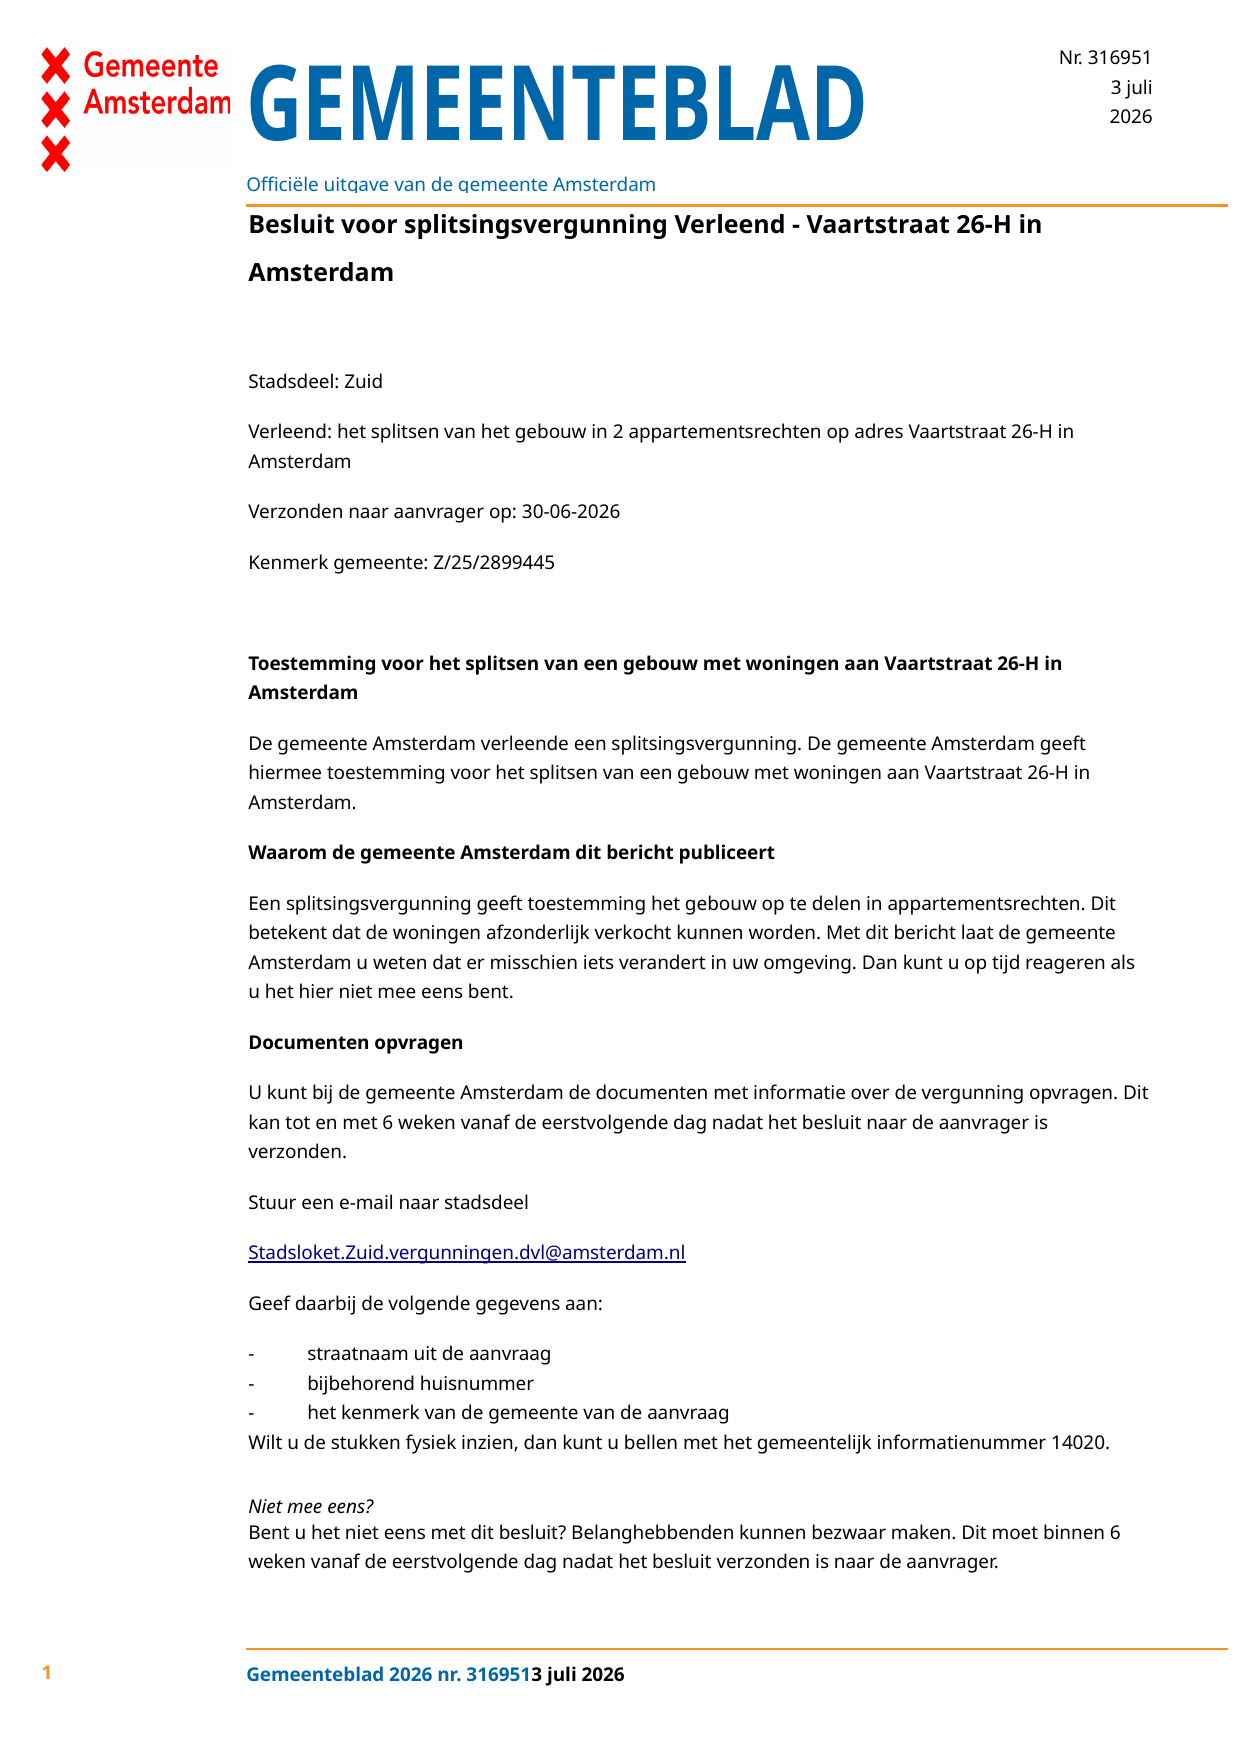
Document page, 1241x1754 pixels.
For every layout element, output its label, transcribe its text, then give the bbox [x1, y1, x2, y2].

text Verleend: het splitsen van het gebouw in 2 appartementsrechten op adres Vaartstraat 26-H in Amsterdam [248, 419, 1152, 474]
text Stadsloket.Zuid.vergunningen.dvl@amsterdam.nl [248, 1239, 1152, 1265]
text Stuur een e-mail naar stadsdeel [248, 1189, 1152, 1215]
text U kunt bij de gemeente Amsterdam de documenten met informatie over de vergunning opvragen. Dit kan tot en met 6 weken vanaf de eerstvolgende dag nadat het besluit naar de aanvrager is verzonden. [248, 1079, 1152, 1164]
text Wilt u de stukken fysiek inzien, dan kunt u bellen met het gemeentelijk informatienummer 14020. [248, 1429, 1152, 1455]
text Kenmerk gemeente: Z/25/2899445 [248, 549, 1152, 575]
text Documenten opvragen [248, 1029, 1152, 1055]
text De gemeente Amsterdam verleende een splitsingsvergunning. De gemeente Amsterdam geeft hiermee toestemming voor het splitsen van een gebouw met woningen aan Vaartstraat 26-H in Amsterdam. [248, 730, 1152, 815]
text Geef daarbij de volgende gegevens aan: [248, 1290, 1152, 1316]
list straatnaam uit de aanvraag [248, 1340, 1152, 1366]
text Verzonden naar aanvrager op: 30-06-2026 [248, 499, 1152, 524]
text Bent u het niet eens met dit besluit? Belanghebbenden kunnen bezwaar maken. Dit moet binnen 6 weken vanaf de eerstvolgende dag nadat het besluit verzonden is naar de aanvrager. [248, 1519, 1152, 1574]
text Waarom de gemeente Amsterdam dit bericht publiceert [248, 839, 1152, 865]
text Niet mee eens? [248, 1493, 1152, 1519]
text Stadsdeel: Zuid [248, 368, 1152, 394]
list het kenmerk van de gemeente van de aanvraag [248, 1399, 1152, 1425]
text Besluit voor splitsingsvergunning Verleend - Vaartstraat 26-H in Amsterdam [248, 207, 1152, 288]
picture [41, 47, 231, 172]
text Een splitsingsvergunning geeft toestemming het gebouw op te delen in appartementsrechten. Dit betekent dat de woningen afzonderlijk verkocht kunnen worden. Met dit bericht laat de gemeente Amsterdam u weten dat er misschien iets verandert in uw omgeving. Dan kunt u op tijd reageren als u het hier niet mee eens bent. [248, 890, 1152, 1004]
list bijbehorend huisnummer [248, 1370, 1152, 1396]
text Toestemming voor het splitsen van een gebouw met woningen aan Vaartstraat 26-H in Amsterdam [248, 650, 1152, 705]
